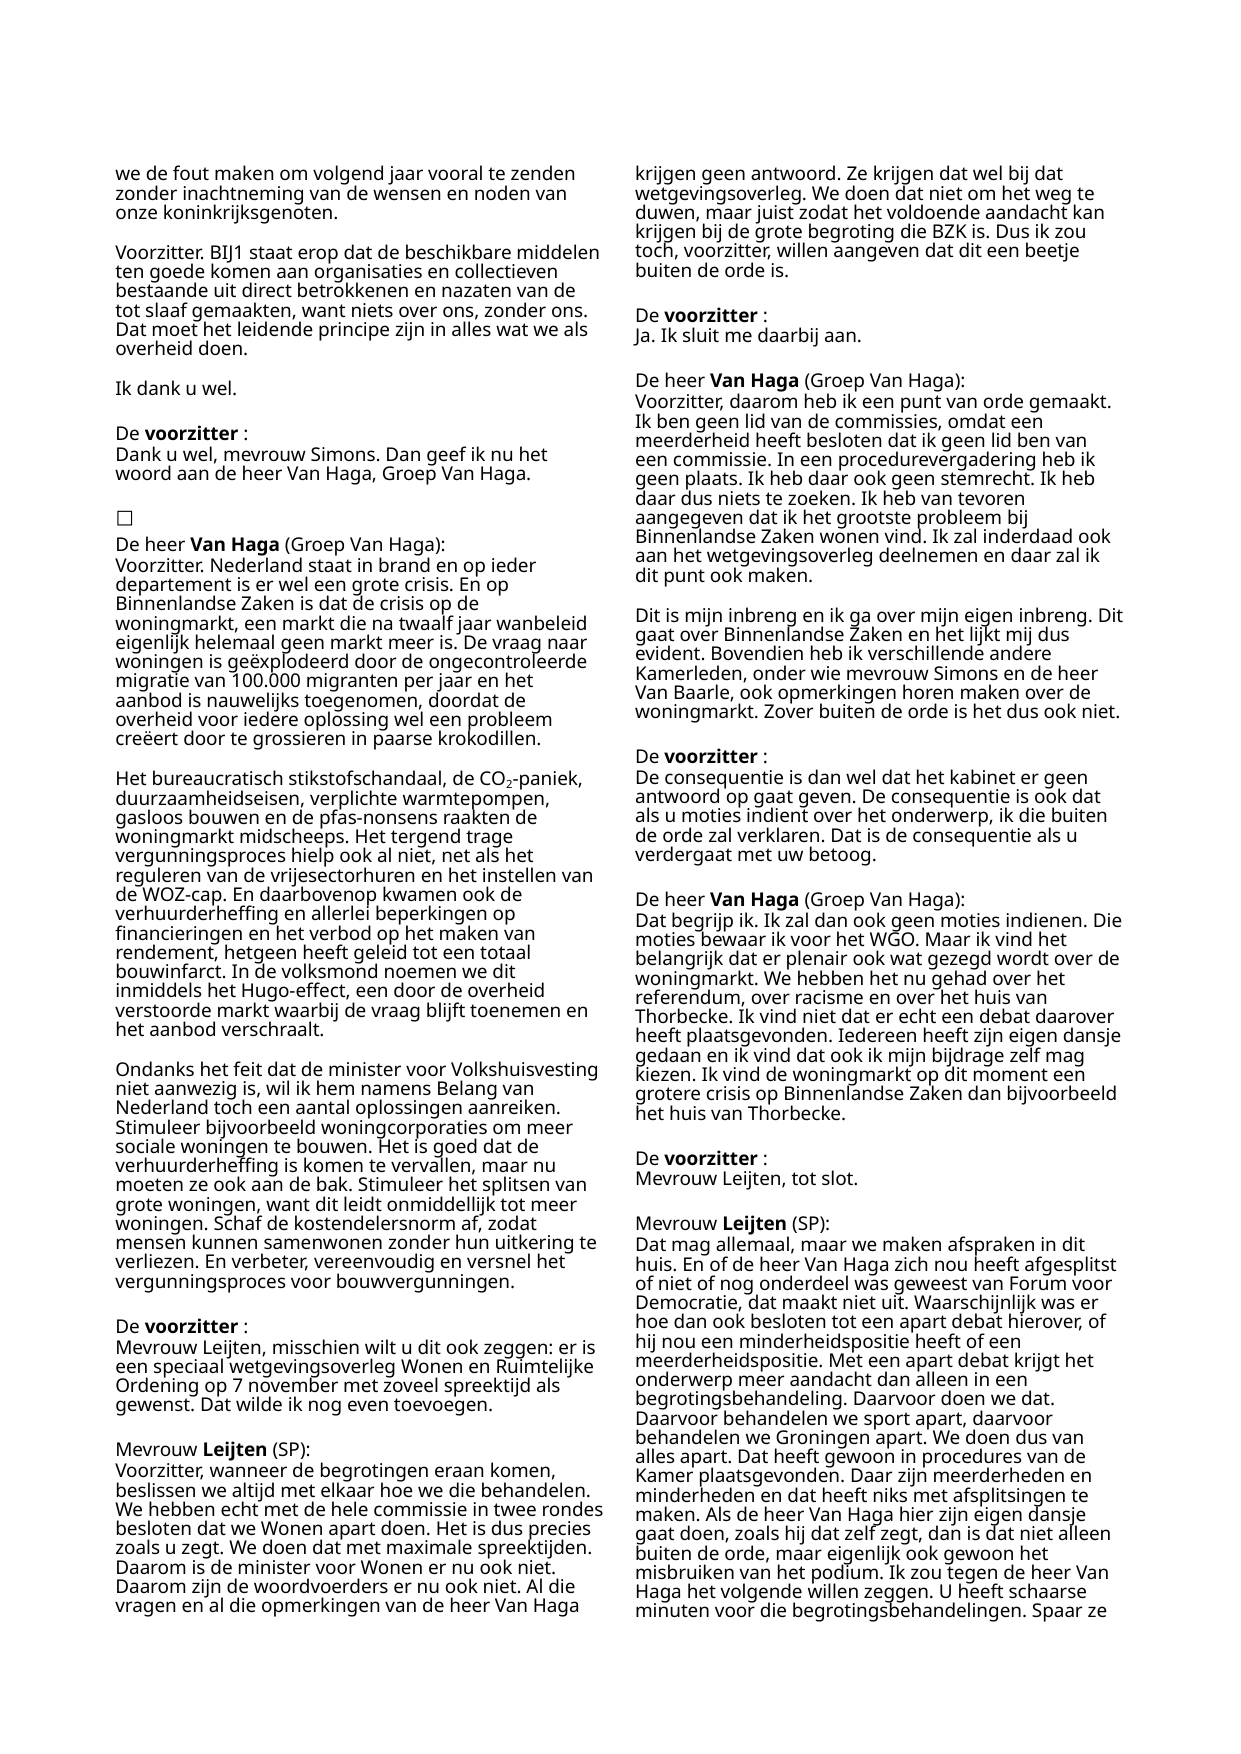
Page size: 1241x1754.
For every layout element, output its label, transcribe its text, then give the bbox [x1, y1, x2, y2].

text Voorzitter. BIJ1 staat erop dat de beschikbare middelen ten goede komen aan organisaties en collectieven bestaande uit direct betrokkenen en nazaten van de tot slaaf gemaakten, want niets over ons, zonder ons. Dat moet het leidende principe zijn in alles wat we als overheid doen. [115, 244, 605, 359]
text De voorzitter : [115, 1313, 605, 1339]
text Voorzitter, wanneer de begrotingen eraan komen, beslissen we altijd met elkaar hoe we die behandelen. We hebben echt met de hele commissie in twee rondes besloten dat we Wonen apart doen. Het is dus precies zoals u zegt. We doen dat met maximale spreektijden. Daarom is de minister voor Wonen er nu ook niet. Daarom zijn de woordvoerders er nu ook niet. Al die vragen en al die opmerkingen van de heer Van Haga [115, 1462, 605, 1616]
text krijgen geen antwoord. Ze krijgen dat wel bij dat wetgevingsoverleg. We doen dat niet om het weg te duwen, maar juist zodat het voldoende aandacht kan krijgen bij de grote begroting die BZK is. Dus ik zou toch, voorzitter, willen aangeven dat dit een beetje buiten de orde is. [635, 165, 1125, 281]
text De heer Van Haga (Groep Van Haga): [115, 531, 605, 557]
text Het bureaucratisch stikstofschandaal, de CO2-paniek, duurzaamheidseisen, verplichte warmtepompen, gasloos bouwen en de pfas-nonsens raakten de woningmarkt midscheeps. Het tergend trage vergunningsproces hielp ook al niet, net als het reguleren van de vrijesectorhuren en het instellen van de WOZ-cap. En daarbovenop kwamen ook de verhuurderheffing en allerlei beperkingen op financieringen en het verbod op het maken van rendement, hetgeen heeft geleid tot een totaal bouwinfarct. In de volksmond noemen we dit inmiddels het Hugo-effect, een door de overheid verstoorde markt waarbij de vraag blijft toenemen en het aanbod verschraalt. [115, 770, 605, 1040]
text Dat mag allemaal, maar we maken afspraken in dit huis. En of de heer Van Haga zich nou heeft afgesplitst of niet of nog onderdeel was geweest van Forum voor Democratie, dat maakt niet uit. Waarschijnlijk was er hoe dan ook besloten tot een apart debat hierover, of hij nou een minderheidspositie heeft of een meerderheidspositie. Met een apart debat krijgt het onderwerp meer aandacht dan alleen in een begrotingsbehandeling. Daarvoor doen we dat. Daarvoor behandelen we sport apart, daarvoor behandelen we Groningen apart. We doen dus van alles apart. Dat heeft gewoon in procedures van de Kamer plaatsgevonden. Daar zijn meerderheden en minderheden en dat heeft niks met afsplitsingen te maken. Als de heer Van Haga hier zijn eigen dansje gaat doen, zoals hij dat zelf zegt, dan is dat niet alleen buiten de orde, maar eigenlijk ook gewoon het misbruiken van het podium. Ik zou tegen de heer Van Haga het volgende willen zeggen. U heeft schaarse minuten voor die begrotingsbehandelingen. Spaar ze [635, 1236, 1125, 1622]
text De heer Van Haga (Groep Van Haga): [635, 886, 1125, 912]
text Mevrouw Leijten, misschien wilt u dit ook zeggen: er is een speciaal wetgevingsoverleg Wonen en Ruimtelijke Ordening op 7 november met zoveel spreektijd als gewenst. Dat wilde ik nog even toevoegen. [115, 1339, 605, 1416]
text Voorzitter, daarom heb ik een punt van orde gemaakt. Ik ben geen lid van de commissies, omdat een meerderheid heeft besloten dat ik geen lid ben van een commissie. In een procedurevergadering heb ik geen plaats. Ik heb daar ook geen stemrecht. Ik heb daar dus niets te zoeken. Ik heb van tevoren aangegeven dat ik het grootste probleem bij Binnenlandse Zaken wonen vind. Ik zal inderdaad ook aan het wetgevingsoverleg deelnemen en daar zal ik dit punt ook maken. [635, 393, 1125, 586]
text De voorzitter : [635, 302, 1125, 327]
text Mevrouw Leijten (SP): [635, 1211, 1125, 1236]
text Ondanks het feit dat de minister voor Volkshuisvesting niet aanwezig is, wil ik hem namens Belang van Nederland toch een aantal oplossingen aanreiken. Stimuleer bijvoorbeeld woningcorporaties om meer sociale woningen te bouwen. Het is goed dat de verhuurderheffing is komen te vervallen, maar nu moeten ze ook aan de bak. Stimuleer het splitsen van grote woningen, want dit leidt onmiddellijk tot meer woningen. Schaf de kostendelersnorm af, zodat mensen kunnen samenwonen zonder hun uitkering te verliezen. En verbeter, vereenvoudig en versnel het vergunningsproces voor bouwvergunningen. [115, 1061, 605, 1292]
text De voorzitter : [635, 743, 1125, 769]
text Dank u wel, mevrouw Simons. Dan geef ik nu het woord aan de heer Van Haga, Groep Van Haga. [115, 446, 605, 484]
text Dat begrijp ik. Ik zal dan ook geen moties indienen. Die moties bewaar ik voor het WGO. Maar ik vind het belangrijk dat er plenair ook wat gezegd wordt over de woningmarkt. We hebben het nu gehad over het referendum, over racisme en over het huis van Thorbecke. Ik vind niet dat er echt een debat daarover heeft plaatsgevonden. Iedereen heeft zijn eigen dansje gedaan en ik vind dat ook ik mijn bijdrage zelf mag kiezen. Ik vind de woningmarkt op dit moment een grotere crisis op Binnenlandse Zaken dan bijvoorbeeld het huis van Thorbecke. [635, 912, 1125, 1124]
text Voorzitter. Nederland staat in brand en op ieder departement is er wel een grote crisis. En op Binnenlandse Zaken is dat de crisis op de woningmarkt, een markt die na twaalf jaar wanbeleid eigenlijk helemaal geen markt meer is. De vraag naar woningen is geëxplodeerd door de ongecontroleerde migratie van 100.000 migranten per jaar en het aanbod is nauwelijks toegenomen, doordat de overheid voor iedere oplossing wel een probleem creëert door te grossieren in paarse krokodillen. [115, 557, 605, 749]
text De consequentie is dan wel dat het kabinet er geen antwoord op gaat geven. De consequentie is ook dat als u moties indient over het onderwerp, ik die buiten de orde zal verklaren. Dat is de consequentie als u verdergaat met uw betoog. [635, 769, 1125, 865]
text Dit is mijn inbreng en ik ga over mijn eigen inbreng. Dit gaat over Binnenlandse Zaken en het lijkt mij dus evident. Bovendien heb ik verschillende andere Kamerleden, onder wie mevrouw Simons en de heer Van Baarle, ook opmerkingen horen maken over de woningmarkt. Zover buiten de orde is het dus ook niet. [635, 607, 1125, 722]
text we de fout maken om volgend jaar vooral te zenden zonder inachtneming van de wensen en noden van onze koninkrijksgenoten. [115, 165, 605, 223]
text ⬜ [115, 505, 605, 531]
text De voorzitter : [115, 420, 605, 446]
text De voorzitter : [635, 1145, 1125, 1170]
text Ja. Ik sluit me daarbij aan. [635, 327, 1125, 347]
text Ik dank u wel. [115, 380, 605, 399]
text Mevrouw Leijten, tot slot. [635, 1170, 1125, 1190]
text Mevrouw Leijten (SP): [115, 1437, 605, 1462]
text De heer Van Haga (Groep Van Haga): [635, 368, 1125, 393]
